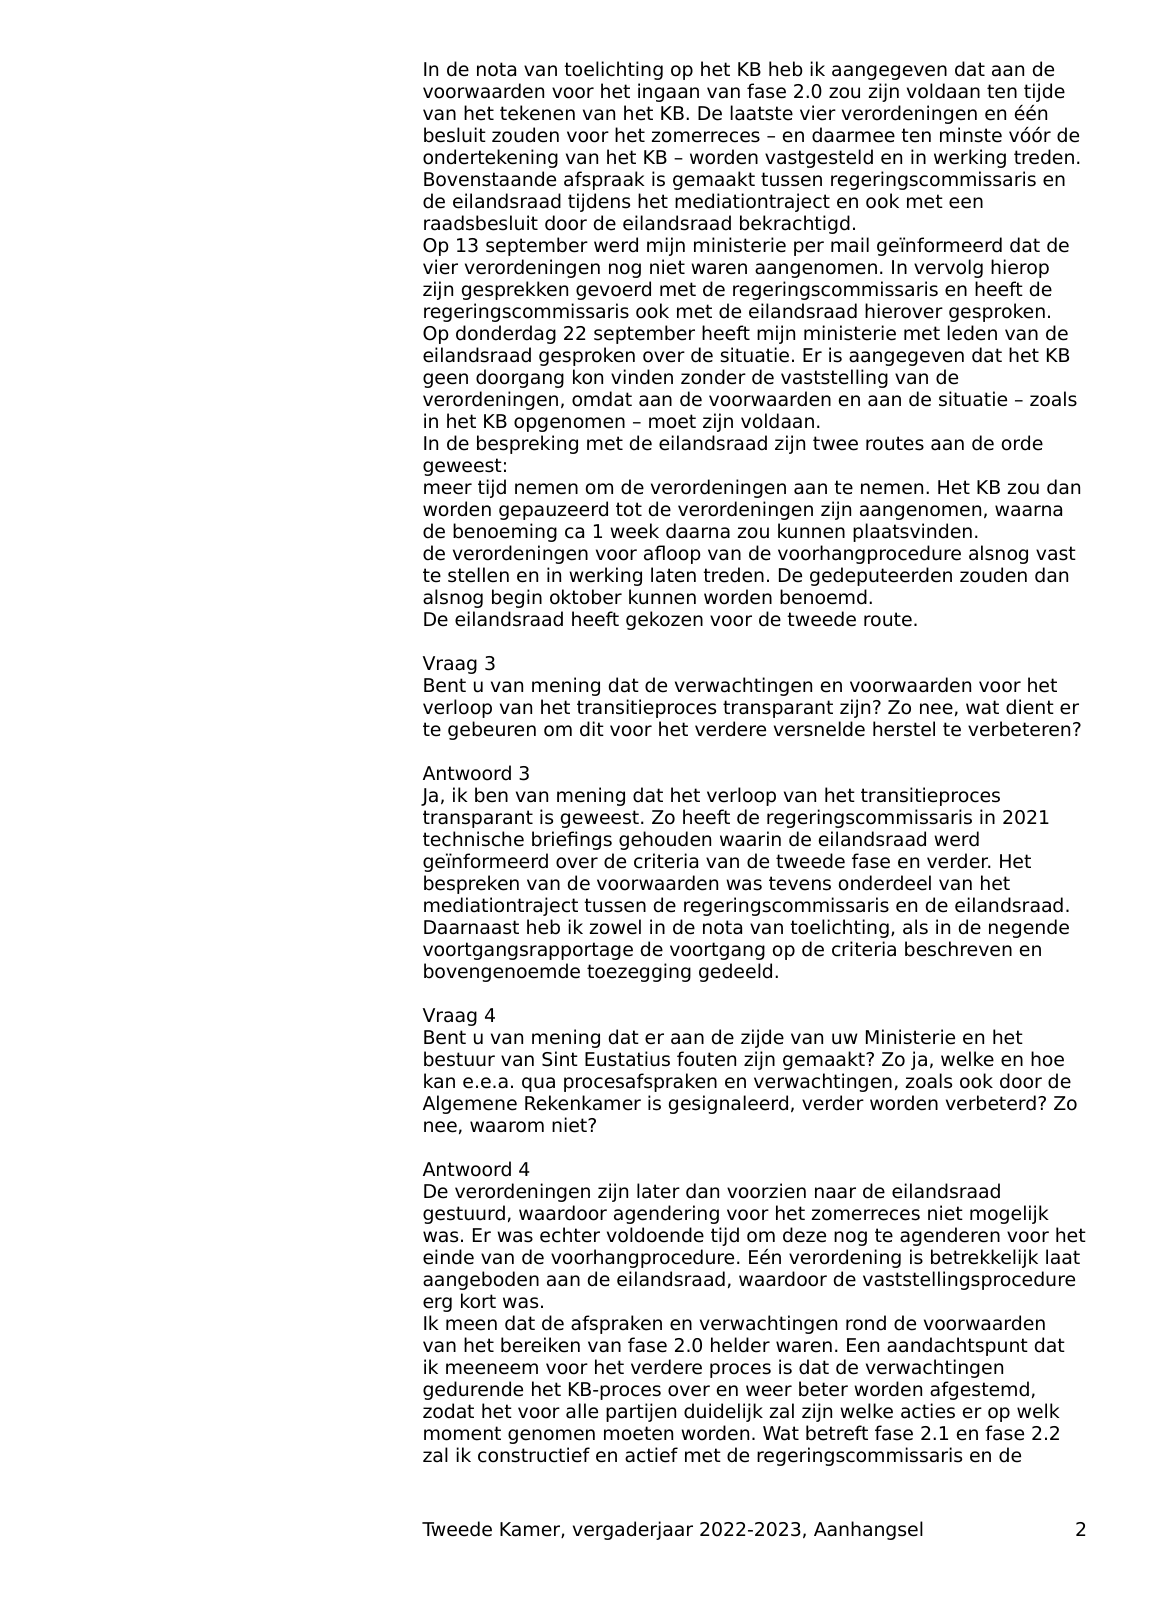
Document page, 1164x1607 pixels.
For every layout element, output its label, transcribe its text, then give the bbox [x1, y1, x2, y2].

text Vraag 3 [422, 653, 1087, 675]
text Op donderdag 22 september heeft mijn ministerie met leden van de eilandsraad gesproken over de situatie. Er is aangegeven dat het KB geen doorgang kon vinden zonder de vaststelling van de verordeningen, omdat aan de voorwaarden en aan de situatie – zoals in het KB opgenomen – moet zijn voldaan. [422, 323, 1087, 433]
text Antwoord 3 [422, 763, 1087, 785]
text De verordeningen zijn later dan voorzien naar de eilandsraad gestuurd, waardoor agendering voor het zomerreces niet mogelijk was. Er was echter voldoende tijd om deze nog te agenderen voor het einde van de voorhangprocedure. Eén verordening is betrekkelijk laat aangeboden aan de eilandsraad, waardoor de vaststellingsprocedure erg kort was. [422, 1181, 1087, 1313]
text In de nota van toelichting op het KB heb ik aangegeven dat aan de voorwaarden voor het ingaan van fase 2.0 zou zijn voldaan ten tijde van het tekenen van het KB. De laatste vier verordeningen en één besluit zouden voor het zomerreces – en daarmee ten minste vóór de ondertekening van het KB – worden vastgesteld en in werking treden. [422, 59, 1087, 169]
text Bovenstaande afspraak is gemaakt tussen regeringscommissaris en de eilandsraad tijdens het mediationtraject en ook met een raadsbesluit door de eilandsraad bekrachtigd. [422, 169, 1087, 235]
text Antwoord 4 [422, 1159, 1087, 1181]
text Bent u van mening dat er aan de zijde van uw Ministerie en het bestuur van Sint Eustatius fouten zijn gemaakt? Zo ja, welke en hoe kan e.e.a. qua procesafspraken en verwachtingen, zoals ook door de Algemene Rekenkamer is gesignaleerd, verder worden verbeterd? Zo nee, waarom niet? [422, 1027, 1087, 1137]
text meer tijd nemen om de verordeningen aan te nemen. Het KB zou dan worden gepauzeerd tot de verordeningen zijn aangenomen, waarna de benoeming ca 1 week daarna zou kunnen plaatsvinden. [422, 477, 1087, 543]
text In de bespreking met de eilandsraad zijn twee routes aan de orde geweest: [422, 433, 1087, 477]
text Bent u van mening dat de verwachtingen en voorwaarden voor het verloop van het transitieproces transparant zijn? Zo nee, wat dient er te gebeuren om dit voor het verdere versnelde herstel te verbeteren? [422, 675, 1087, 741]
text Ja, ik ben van mening dat het verloop van het transitieproces transparant is geweest. Zo heeft de regeringscommissaris in 2021 technische briefings gehouden waarin de eilandsraad werd geïnformeerd over de criteria van de tweede fase en verder. Het bespreken van de voorwaarden was tevens onderdeel van het mediationtraject tussen de regeringscommissaris en de eilandsraad. Daarnaast heb ik zowel in de nota van toelichting, als in de negende voortgangsrapportage de voortgang op de criteria beschreven en bovengenoemde toezegging gedeeld. [422, 785, 1087, 983]
text Ik meen dat de afspraken en verwachtingen rond de voorwaarden van het bereiken van fase 2.0 helder waren. Een aandachtspunt dat ik meeneem voor het verdere proces is dat de verwachtingen gedurende het KB-proces over en weer beter worden afgestemd, zodat het voor alle partijen duidelijk zal zijn welke acties er op welk moment genomen moeten worden. Wat betreft fase 2.1 en fase 2.2 zal ik constructief en actief met de regeringscommissaris en de [422, 1313, 1087, 1467]
text Vraag 4 [422, 1005, 1087, 1027]
text De eilandsraad heeft gekozen voor de tweede route. [422, 608, 1087, 631]
text de verordeningen voor afloop van de voorhangprocedure alsnog vast te stellen en in werking laten treden. De gedeputeerden zouden dan alsnog begin oktober kunnen worden benoemd. [422, 543, 1087, 608]
text Op 13 september werd mijn ministerie per mail geïnformeerd dat de vier verordeningen nog niet waren aangenomen. In vervolg hierop zijn gesprekken gevoerd met de regeringscommissaris en heeft de regeringscommissaris ook met de eilandsraad hierover gesproken. [422, 235, 1087, 323]
